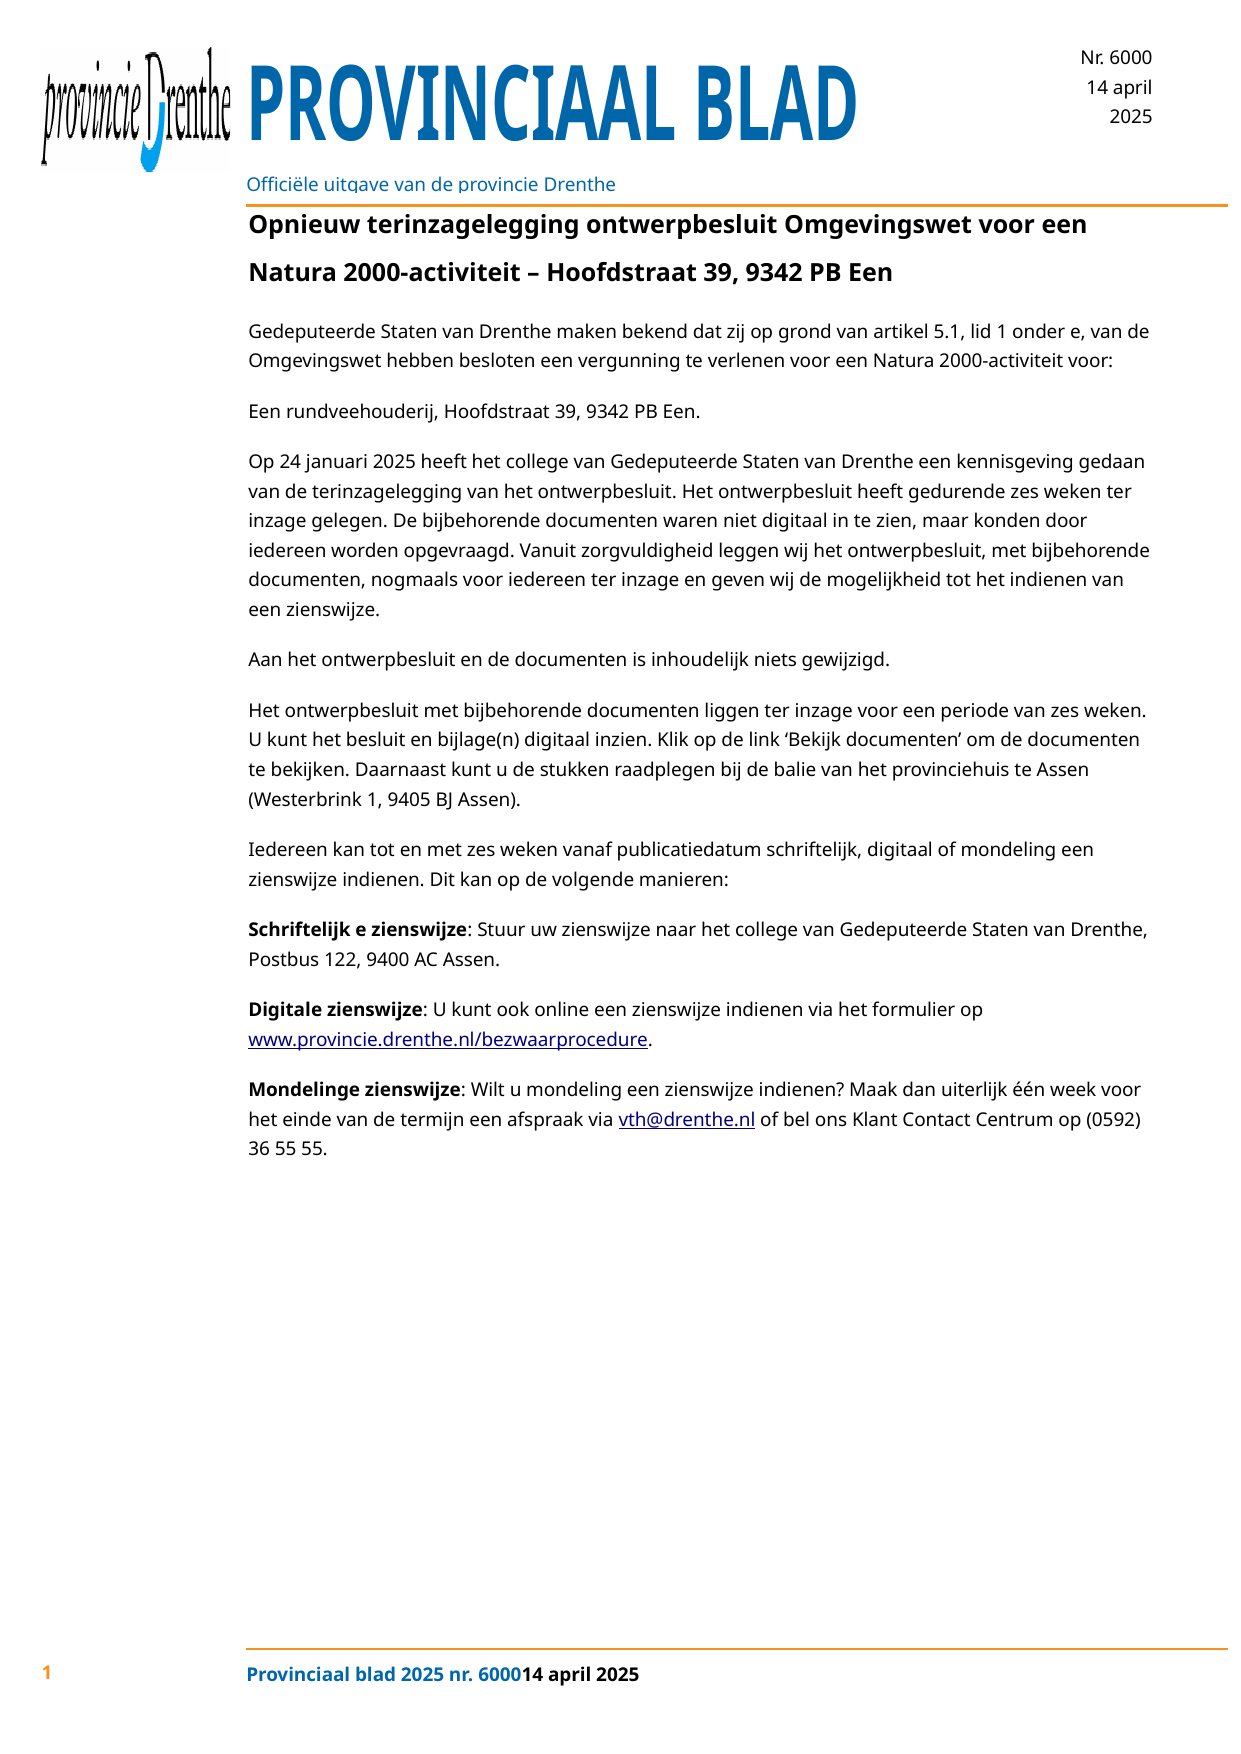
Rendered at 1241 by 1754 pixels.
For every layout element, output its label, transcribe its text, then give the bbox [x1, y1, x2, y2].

text Digitale zienswijze: U kunt ook online een zienswijze indienen via het formulier op www.provincie.drenthe.nl/bezwaarprocedure. [248, 996, 1152, 1052]
picture [41, 47, 231, 172]
text Het ontwerpbesluit met bijbehorende documenten liggen ter inzage voor een periode van zes weken. U kunt het besluit en bijlage(n) digitaal inzien. Klik op de link ‘Bekijk documenten’ om de documenten te bekijken. Daarnaast kunt u de stukken raadplegen bij de balie van het provinciehuis te Assen (Westerbrink 1, 9405 BJ Assen). [248, 697, 1152, 812]
text Gedeputeerde Staten van Drenthe maken bekend dat zij op grond van artikel 5.1, lid 1 onder e, van de Omgevingswet hebben besloten een vergunning te verlenen voor een Natura 2000-activiteit voor: [248, 318, 1152, 373]
text Mondelinge zienswijze: Wilt u mondeling een zienswijze indienen? Maak dan uiterlijk één week voor het einde van de termijn een afspraak via vth@drenthe.nl of bel ons Klant Contact Centrum op (0592) 36 55 55. [248, 1076, 1152, 1161]
text Iedereen kan tot en met zes weken vanaf publicatiedatum schriftelijk, digitaal of mondeling een zienswijze indienen. Dit kan op de volgende manieren: [248, 836, 1152, 892]
text Schriftelijk e zienswijze: Stuur uw zienswijze naar het college van Gedeputeerde Staten van Drenthe, Postbus 122, 9400 AC Assen. [248, 916, 1152, 972]
text Op 24 januari 2025 heeft het college van Gedeputeerde Staten van Drenthe een kennisgeving gedaan van de terinzagelegging van het ontwerpbesluit. Het ontwerpbesluit heeft gedurende zes weken ter inzage gelegen. De bijbehorende documenten waren niet digitaal in te zien, maar konden door iedereen worden opgevraagd. Vanuit zorgvuldigheid leggen wij het ontwerpbesluit, met bijbehorende documenten, nogmaals voor iedereen ter inzage en geven wij de mogelijkheid tot het indienen van een zienswijze. [248, 448, 1152, 622]
text Opnieuw terinzagelegging ontwerpbesluit Omgevingswet voor een Natura 2000-activiteit – Hoofdstraat 39, 9342 PB Een [248, 207, 1152, 288]
text Een rundveehouderij, Hoofdstraat 39, 9342 PB Een. [248, 398, 1152, 424]
text Aan het ontwerpbesluit en de documenten is inhoudelijk niets gewijzigd. [248, 647, 1152, 672]
